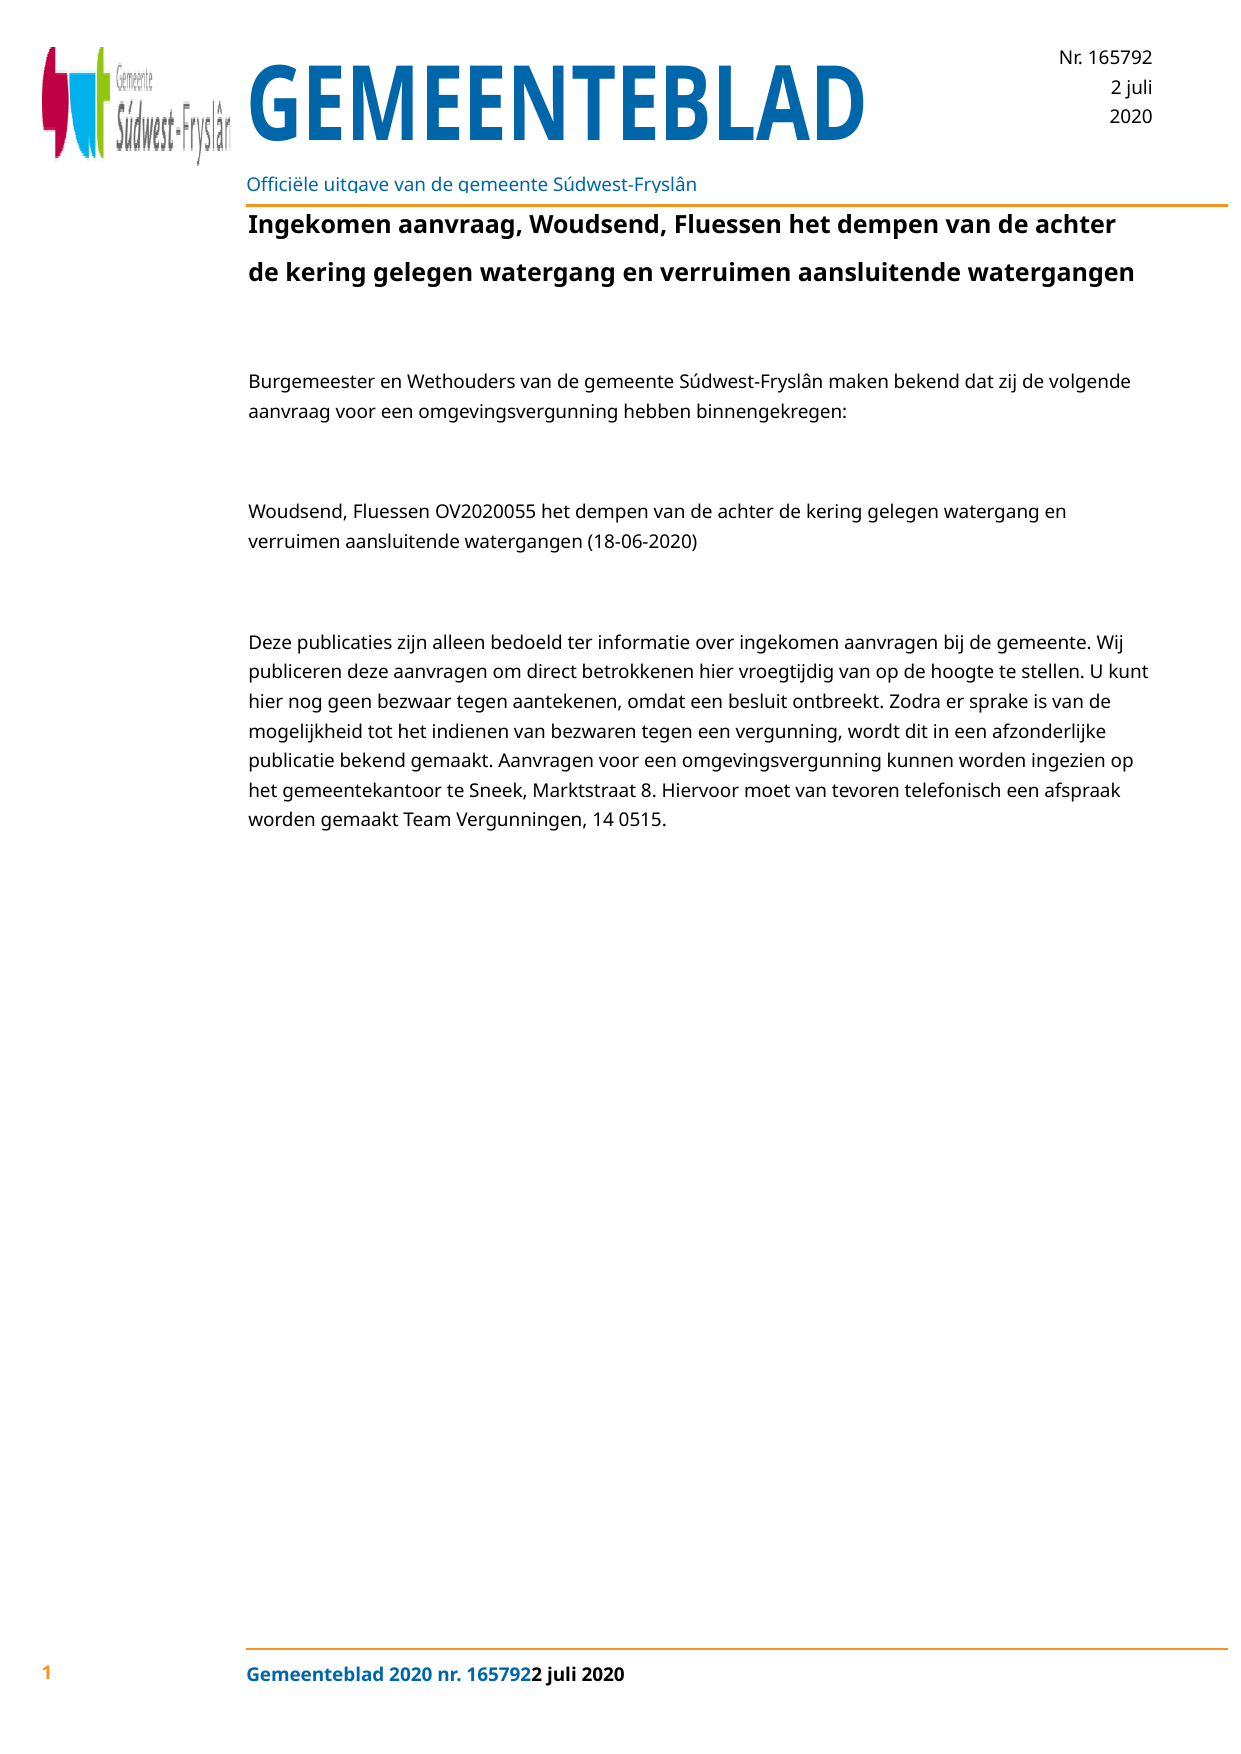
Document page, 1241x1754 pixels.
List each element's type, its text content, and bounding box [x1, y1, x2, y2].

picture [41, 47, 231, 172]
text Woudsend, Fluessen OV2020055 het dempen van de achter de kering gelegen watergang en verruimen aansluitende watergangen (18-06-2020) [248, 499, 1152, 554]
text Deze publicaties zijn alleen bedoeld ter informatie over ingekomen aanvragen bij de gemeente. Wij publiceren deze aanvragen om direct betrokkenen hier vroegtijdig van op de hoogte te stellen. U kunt hier nog geen bezwaar tegen aantekenen, omdat een besluit ontbreekt. Zodra er sprake is van de mogelijkheid tot het indienen van bezwaren tegen een vergunning, wordt dit in een afzonderlijke publicatie bekend gemaakt. Aanvragen voor een omgevingsvergunning kunnen worden ingezien op het gemeentekantoor te Sneek, Marktstraat 8. Hiervoor moet van tevoren telefonisch een afspraak worden gemaakt Team Vergunningen, 14 0515. [248, 629, 1152, 832]
text Burgemeester en Wethouders van de gemeente Súdwest-Fryslân maken bekend dat zij de volgende aanvraag voor een omgevingsvergunning hebben binnengekregen: [248, 368, 1152, 424]
text Ingekomen aanvraag, Woudsend, Fluessen het dempen van de achter de kering gelegen watergang en verruimen aansluitende watergangen [248, 207, 1152, 288]
